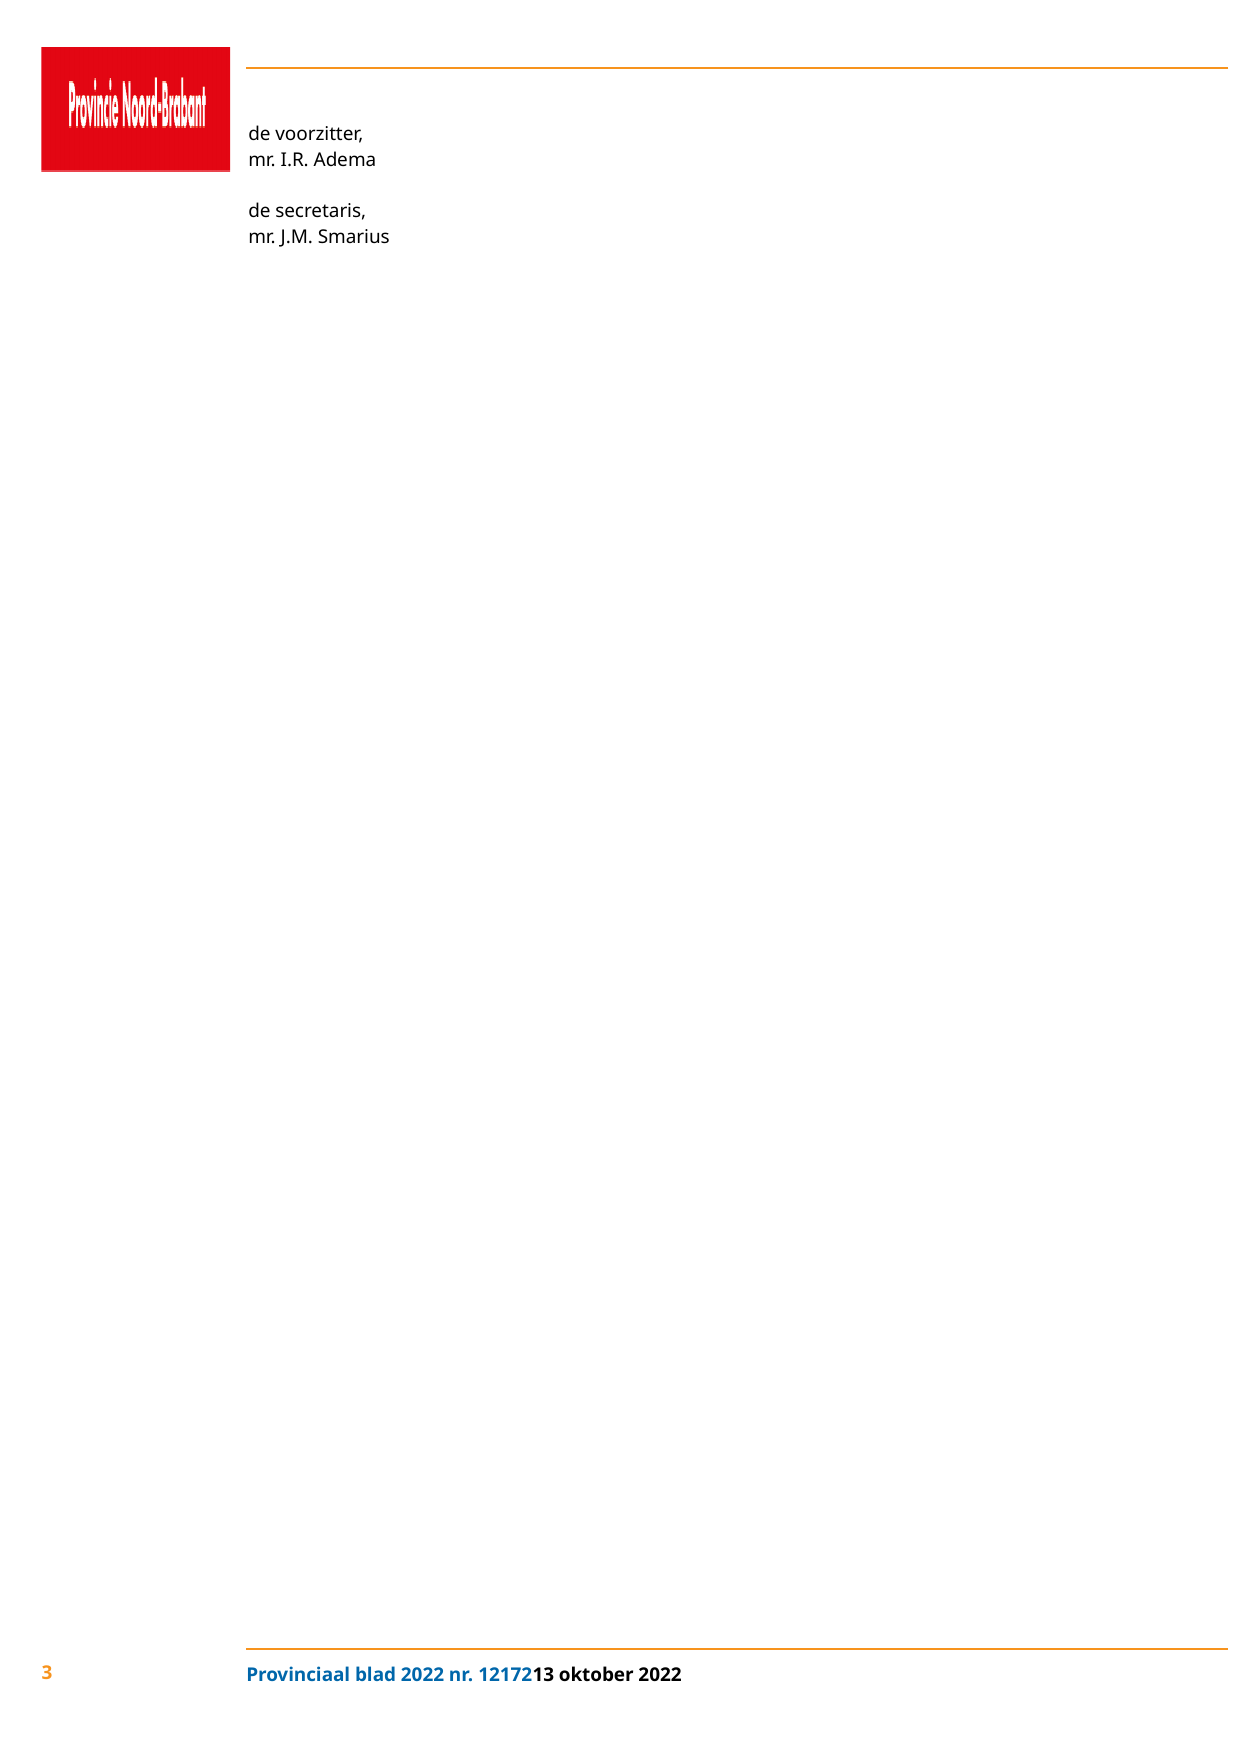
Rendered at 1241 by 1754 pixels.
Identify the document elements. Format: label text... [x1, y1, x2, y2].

text mr. I.R. Adema [248, 146, 1152, 172]
text de secretaris, [248, 198, 1152, 223]
text de voorzitter, [248, 121, 1152, 146]
picture [41, 47, 231, 172]
text mr. J.M. Smarius [248, 223, 1152, 249]
